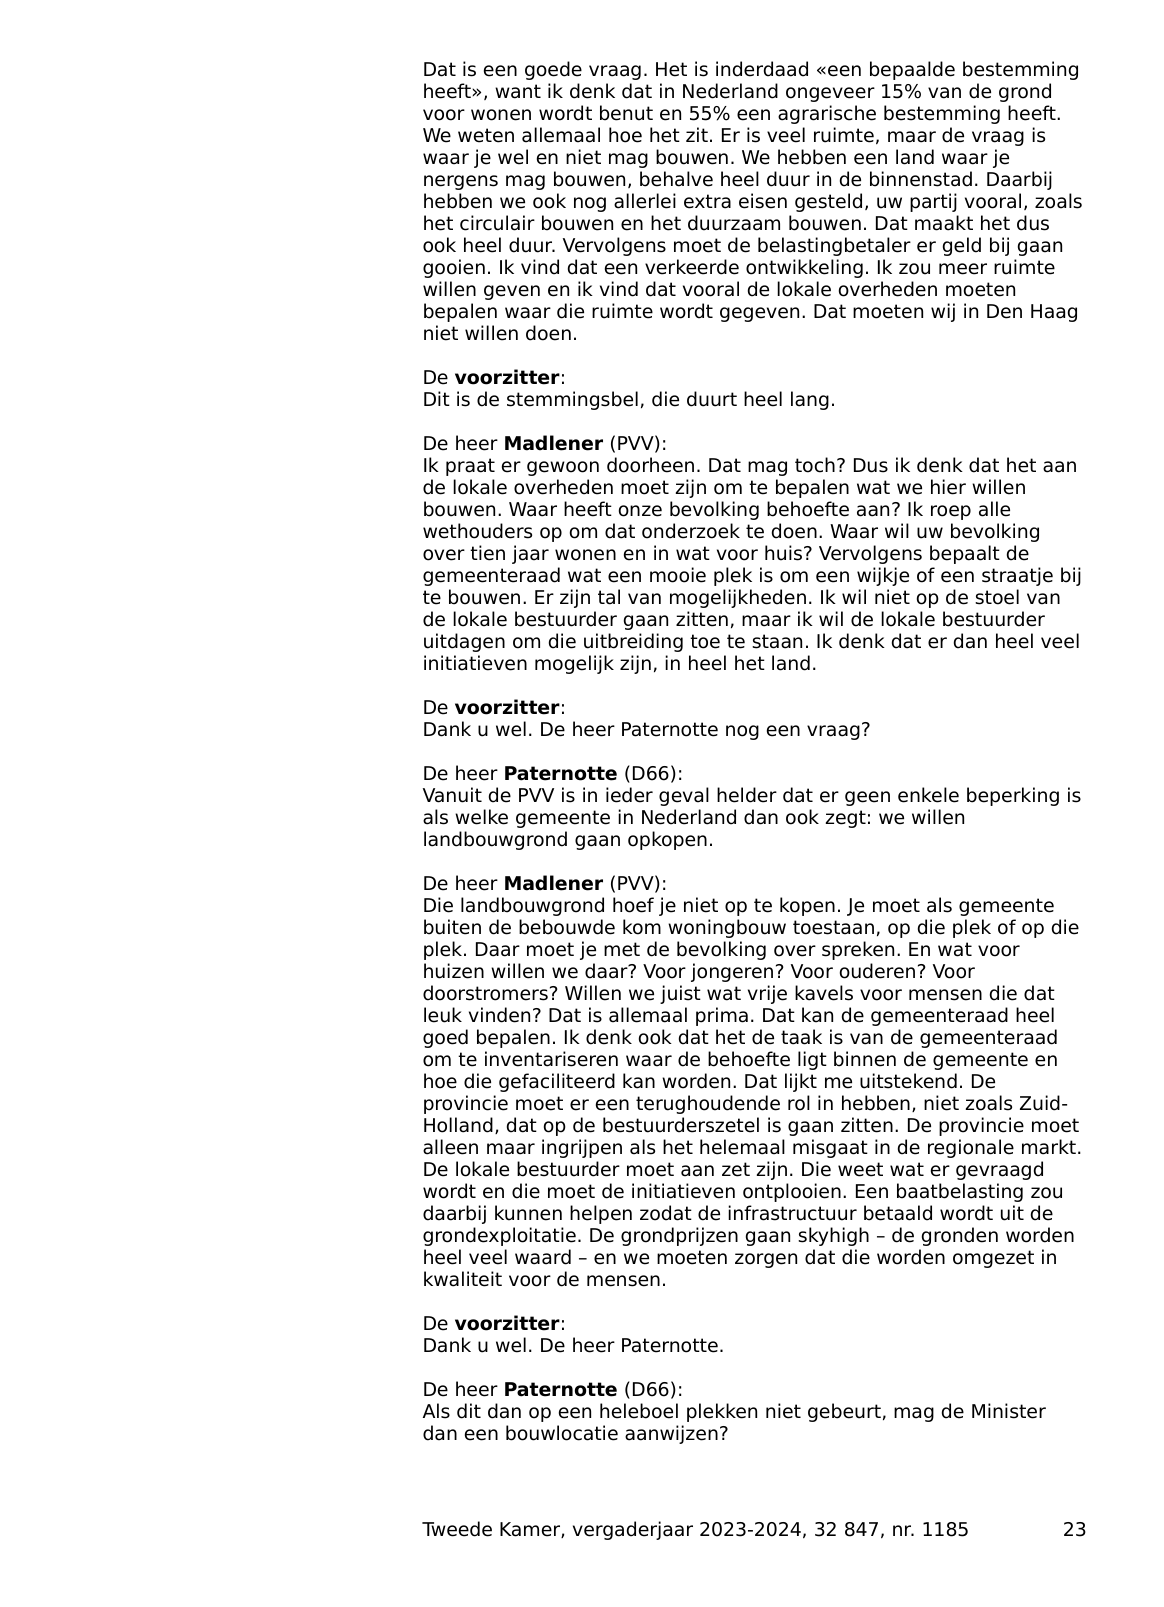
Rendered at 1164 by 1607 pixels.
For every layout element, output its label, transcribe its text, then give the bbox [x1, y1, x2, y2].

text De voorzitter: [422, 697, 1087, 719]
text De heer Madlener (PVV): [422, 433, 1087, 455]
text Vanuit de PVV is in ieder geval helder dat er geen enkele beperking is als welke gemeente in Nederland dan ook zegt: we willen landbouwgrond gaan opkopen. [422, 785, 1087, 851]
text De voorzitter: [422, 367, 1087, 389]
text Dat is een goede vraag. Het is inderdaad «een bepaalde bestemming heeft», want ik denk dat in Nederland ongeveer 15% van de grond voor wonen wordt benut en 55% een agrarische bestemming heeft. We weten allemaal hoe het zit. Er is veel ruimte, maar de vraag is waar je wel en niet mag bouwen. We hebben een land waar je nergens mag bouwen, behalve heel duur in de binnenstad. Daarbij hebben we ook nog allerlei extra eisen gesteld, uw partij vooral, zoals het circulair bouwen en het duurzaam bouwen. Dat maakt het dus ook heel duur. Vervolgens moet de belastingbetaler er geld bij gaan gooien. Ik vind dat een verkeerde ontwikkeling. Ik zou meer ruimte willen geven en ik vind dat vooral de lokale overheden moeten bepalen waar die ruimte wordt gegeven. Dat moeten wij in Den Haag niet willen doen. [422, 59, 1087, 345]
text Dank u wel. De heer Paternotte. [422, 1335, 1087, 1357]
text Dank u wel. De heer Paternotte nog een vraag? [422, 719, 1087, 741]
text De heer Paternotte (D66): [422, 763, 1087, 785]
text Dit is de stemmingsbel, die duurt heel lang. [422, 389, 1087, 411]
text De voorzitter: [422, 1313, 1087, 1335]
text Ik praat er gewoon doorheen. Dat mag toch? Dus ik denk dat het aan de lokale overheden moet zijn om te bepalen wat we hier willen bouwen. Waar heeft onze bevolking behoefte aan? Ik roep alle wethouders op om dat onderzoek te doen. Waar wil uw bevolking over tien jaar wonen en in wat voor huis? Vervolgens bepaalt de gemeenteraad wat een mooie plek is om een wijkje of een straatje bij te bouwen. Er zijn tal van mogelijkheden. Ik wil niet op de stoel van de lokale bestuurder gaan zitten, maar ik wil de lokale bestuurder uitdagen om die uitbreiding toe te staan. Ik denk dat er dan heel veel initiatieven mogelijk zijn, in heel het land. [422, 455, 1087, 675]
text Die landbouwgrond hoef je niet op te kopen. Je moet als gemeente buiten de bebouwde kom woningbouw toestaan, op die plek of op die plek. Daar moet je met de bevolking over spreken. En wat voor huizen willen we daar? Voor jongeren? Voor ouderen? Voor doorstromers? Willen we juist wat vrije kavels voor mensen die dat leuk vinden? Dat is allemaal prima. Dat kan de gemeenteraad heel goed bepalen. Ik denk ook dat het de taak is van de gemeenteraad om te inventariseren waar de behoefte ligt binnen de gemeente en hoe die gefaciliteerd kan worden. Dat lijkt me uitstekend. De provincie moet er een terughoudende rol in hebben, niet zoals Zuid-Holland, dat op de bestuurderszetel is gaan zitten. De provincie moet alleen maar ingrijpen als het helemaal misgaat in de regionale markt. De lokale bestuurder moet aan zet zijn. Die weet wat er gevraagd wordt en die moet de initiatieven ontplooien. Een baatbelasting zou daarbij kunnen helpen zodat de infrastructuur betaald wordt uit de grondexploitatie. De grondprijzen gaan skyhigh – de gronden worden heel veel waard – en we moeten zorgen dat die worden omgezet in kwaliteit voor de mensen. [422, 895, 1087, 1291]
text Als dit dan op een heleboel plekken niet gebeurt, mag de Minister dan een bouwlocatie aanwijzen? [422, 1401, 1087, 1445]
text De heer Paternotte (D66): [422, 1379, 1087, 1401]
text De heer Madlener (PVV): [422, 873, 1087, 895]
